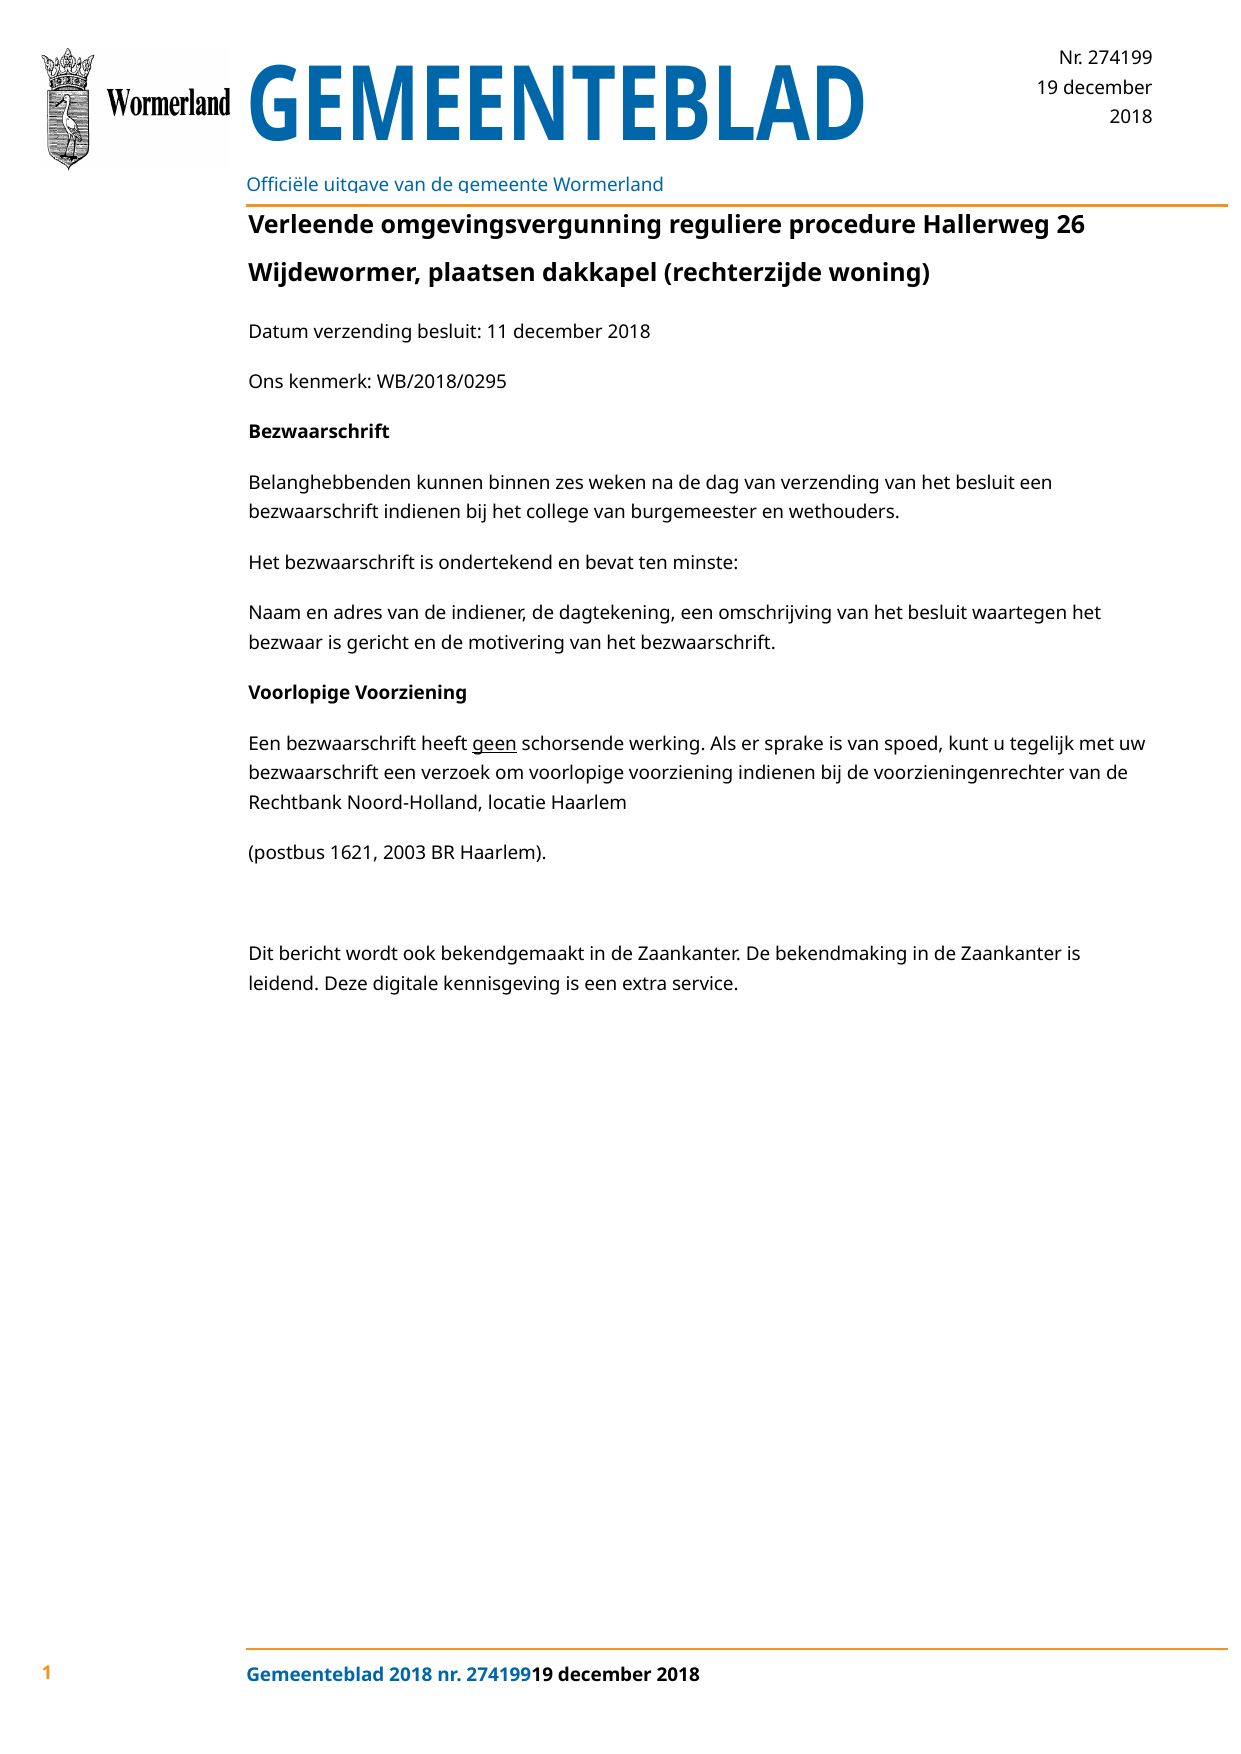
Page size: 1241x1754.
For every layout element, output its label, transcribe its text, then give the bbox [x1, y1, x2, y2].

text Datum verzending besluit: 11 december 2018 [248, 318, 1152, 344]
text Belanghebbenden kunnen binnen zes weken na de dag van verzending van het besluit een bezwaarschrift indienen bij het college van burgemeester en wethouders. [248, 469, 1152, 524]
picture [41, 47, 231, 172]
text Een bezwaarschrift heeft geen schorsende werking. Als er sprake is van spoed, kunt u tegelijk met uw bezwaarschrift een verzoek om voorlopige voorziening indienen bij de voorzieningenrechter van de Rechtbank Noord-Holland, locatie Haarlem [248, 730, 1152, 815]
text Ons kenmerk: WB/2018/0295 [248, 368, 1152, 394]
text Voorlopige Voorziening [248, 679, 1152, 705]
text Naam en adres van de indiener, de dagtekening, een omschrijving van het besluit waartegen het bezwaar is gericht en de motivering van het bezwaarschrift. [248, 599, 1152, 655]
text Bezwaarschrift [248, 419, 1152, 444]
text Dit bericht wordt ook bekendgemaakt in de Zaankanter. De bekendmaking in de Zaankanter is leidend. Deze digitale kennisgeving is een extra service. [248, 940, 1152, 996]
text Het bezwaarschrift is ondertekend en bevat ten minste: [248, 549, 1152, 575]
text (postbus 1621, 2003 BR Haarlem). [248, 839, 1152, 865]
text Verleende omgevingsvergunning reguliere procedure Hallerweg 26 Wijdewormer, plaatsen dakkapel (rechterzijde woning) [248, 207, 1152, 288]
